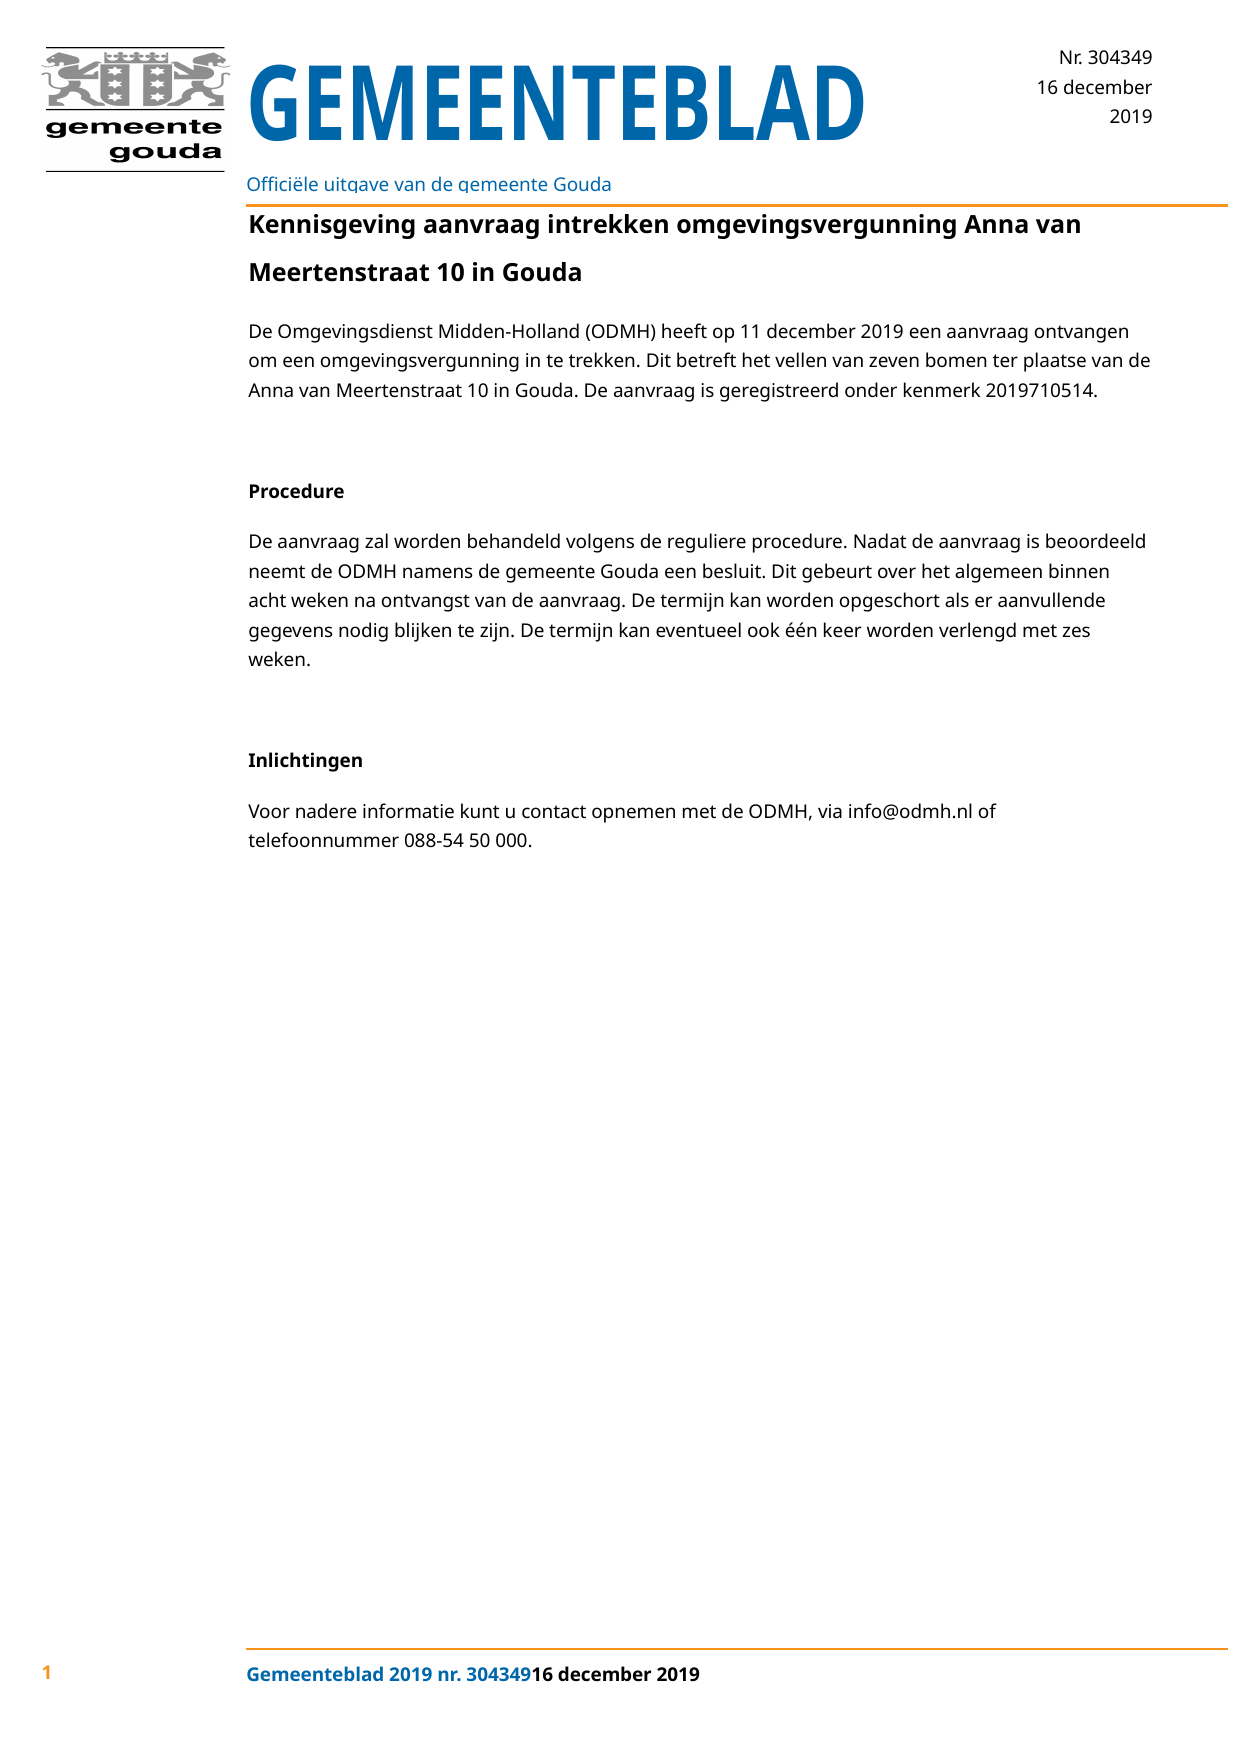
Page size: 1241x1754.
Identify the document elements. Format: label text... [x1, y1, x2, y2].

text Kennisgeving aanvraag intrekken omgevingsvergunning Anna van Meertenstraat 10 in Gouda [248, 207, 1152, 288]
text Procedure [248, 478, 1152, 504]
picture [41, 47, 231, 172]
text De Omgevingsdienst Midden-Holland (ODMH) heeft op 11 december 2019 een aanvraag ontvangen om een omgevingsvergunning in te trekken. Dit betreft het vellen van zeven bomen ter plaatse van de Anna van Meertenstraat 10 in Gouda. De aanvraag is geregistreerd onder kenmerk 2019710514. [248, 318, 1152, 403]
text De aanvraag zal worden behandeld volgens de reguliere procedure. Nadat de aanvraag is beoordeeld neemt de ODMH namens de gemeente Gouda een besluit. Dit gebeurt over het algemeen binnen acht weken na ontvangst van de aanvraag. De termijn kan worden opgeschort als er aanvullende gegevens nodig blijken te zijn. De termijn kan eventueel ook één keer worden verlengd met zes weken. [248, 528, 1152, 672]
text Voor nadere informatie kunt u contact opnemen met de ODMH, via info@odmh.nl of telefoonnummer 088-54 50 000. [248, 798, 1152, 853]
text Inlichtingen [248, 747, 1152, 773]
